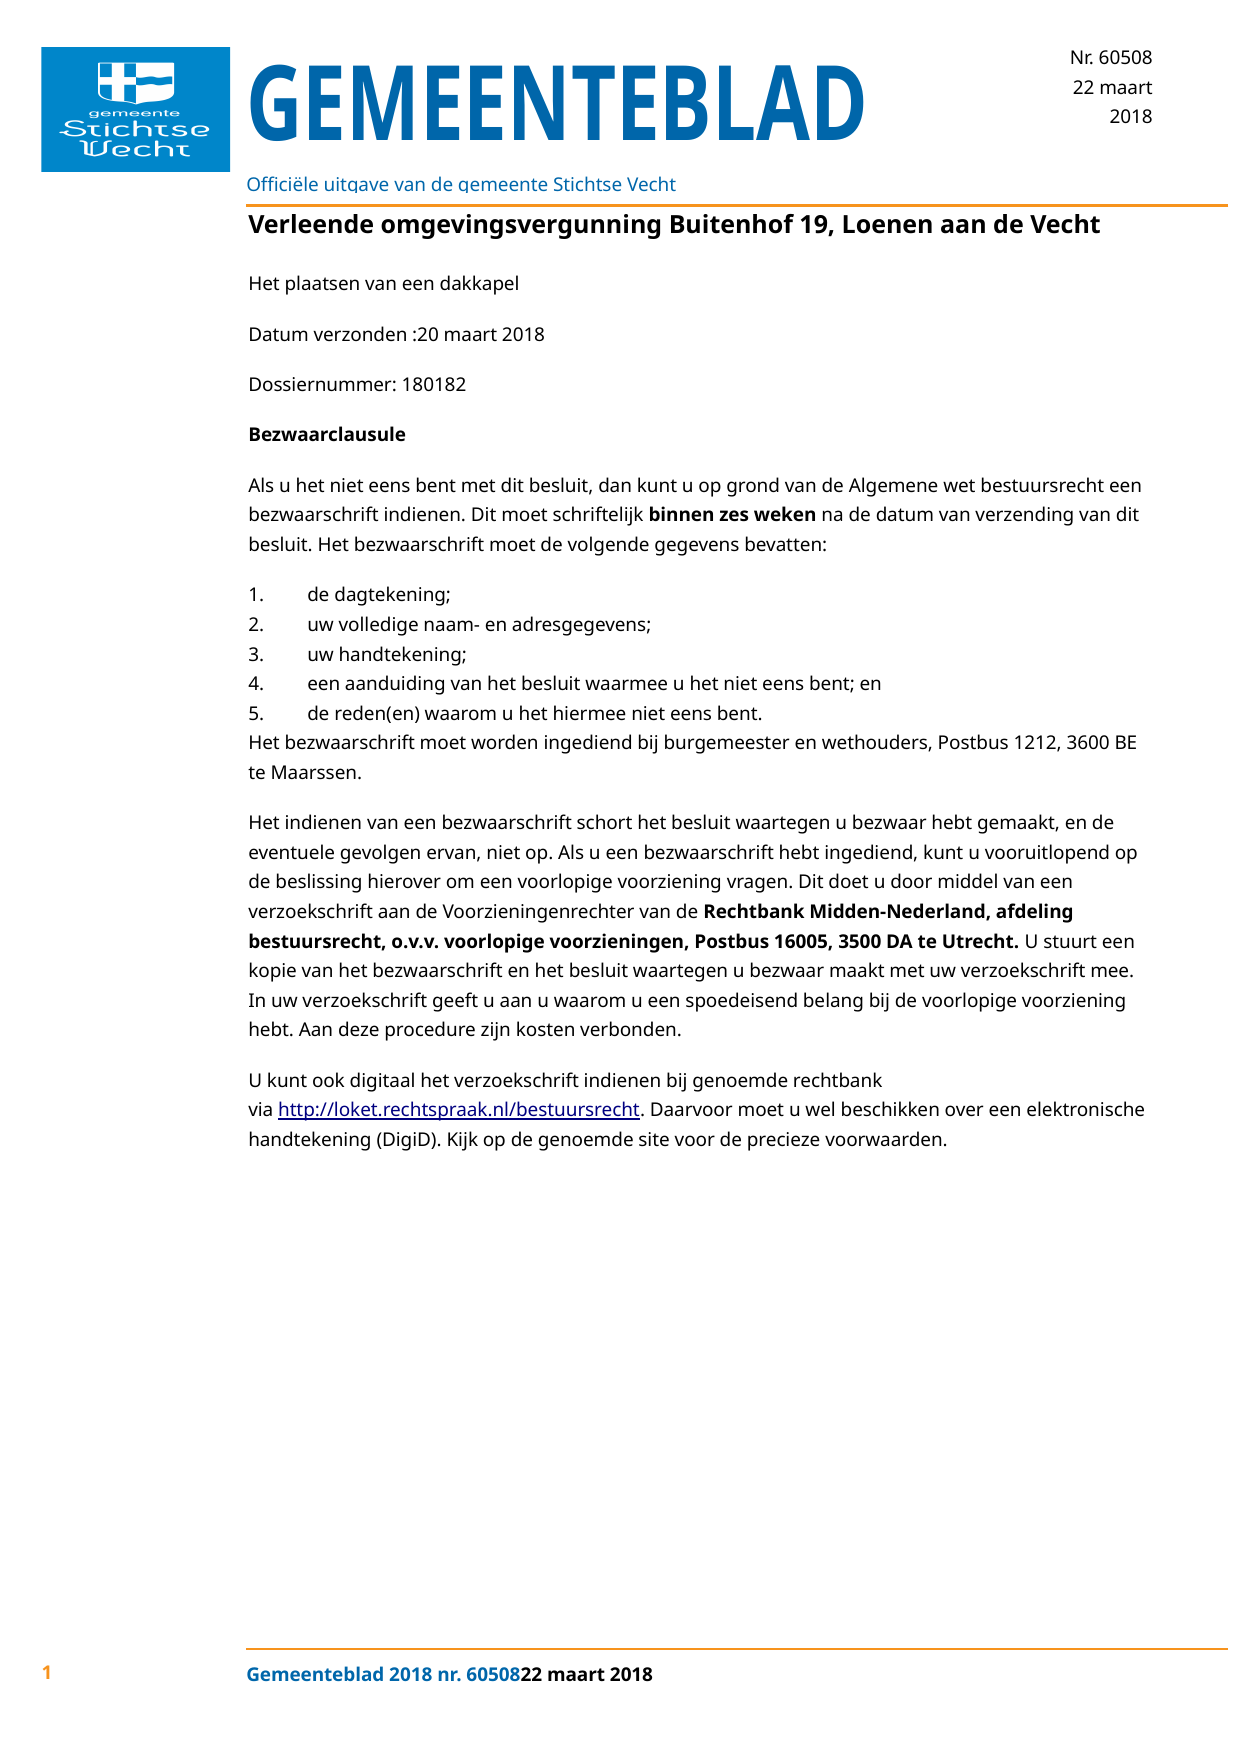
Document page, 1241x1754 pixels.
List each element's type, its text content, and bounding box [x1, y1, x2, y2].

text Het plaatsen van een dakkapel [248, 270, 1152, 296]
text Het indienen van een bezwaarschrift schort het besluit waartegen u bezwaar hebt gemaakt, en de eventuele gevolgen ervan, niet op. Als u een bezwaarschrift hebt ingediend, kunt u vooruitlopend op de beslissing hierover om een voorlopige voorziening vragen. Dit doet u door middel van een verzoekschrift aan de Voorzieningenrechter van de Rechtbank Midden-Nederland, afdeling bestuursrecht, o.v.v. voorlopige voorzieningen, Postbus 16005, 3500 DA te Utrecht. U stuurt een kopie van het bezwaarschrift en het besluit waartegen u bezwaar maakt met uw verzoekschrift mee. In uw verzoekschrift geeft u aan u waarom u een spoedeisend belang bij de voorlopige voorziening hebt. Aan deze procedure zijn kosten verbonden. [248, 809, 1152, 1042]
text Als u het niet eens bent met dit besluit, dan kunt u op grond van de Algemene wet bestuursrecht een bezwaarschrift indienen. Dit moet schriftelijk binnen zes weken na de datum van verzending van dit besluit. Het bezwaarschrift moet de volgende gegevens bevatten: [248, 472, 1152, 557]
text Het bezwaarschrift moet worden ingediend bij burgemeester en wethouders, Postbus 1212, 3600 BE te Maarssen. [248, 729, 1152, 785]
list uw handtekening; [248, 641, 1152, 666]
text Bezwaarclausule [248, 422, 1152, 447]
text Dossiernummer: 180182 [248, 371, 1152, 397]
text U kunt ook digitaal het verzoekschrift indienen bij genoemde rechtbank via http://loket.rechtspraak.nl/bestuursrecht. Daarvoor moet u wel beschikken over een elektronische handtekening (DigiD). Kijk op de genoemde site voor de precieze voorwaarden. [248, 1067, 1152, 1152]
list de reden(en) waarom u het hiermee niet eens bent. [248, 700, 1152, 726]
list de dagtekening; [248, 582, 1152, 607]
text Datum verzonden :20 maart 2018 [248, 321, 1152, 346]
text Verleende omgevingsvergunning Buitenhof 19, Loenen aan de Vecht [248, 207, 1152, 241]
picture [99, 63, 135, 101]
picture [137, 63, 174, 103]
list uw volledige naam- en adresgegevens; [248, 611, 1152, 637]
list een aanduiding van het besluit waarmee u het niet eens bent; en [248, 670, 1152, 696]
